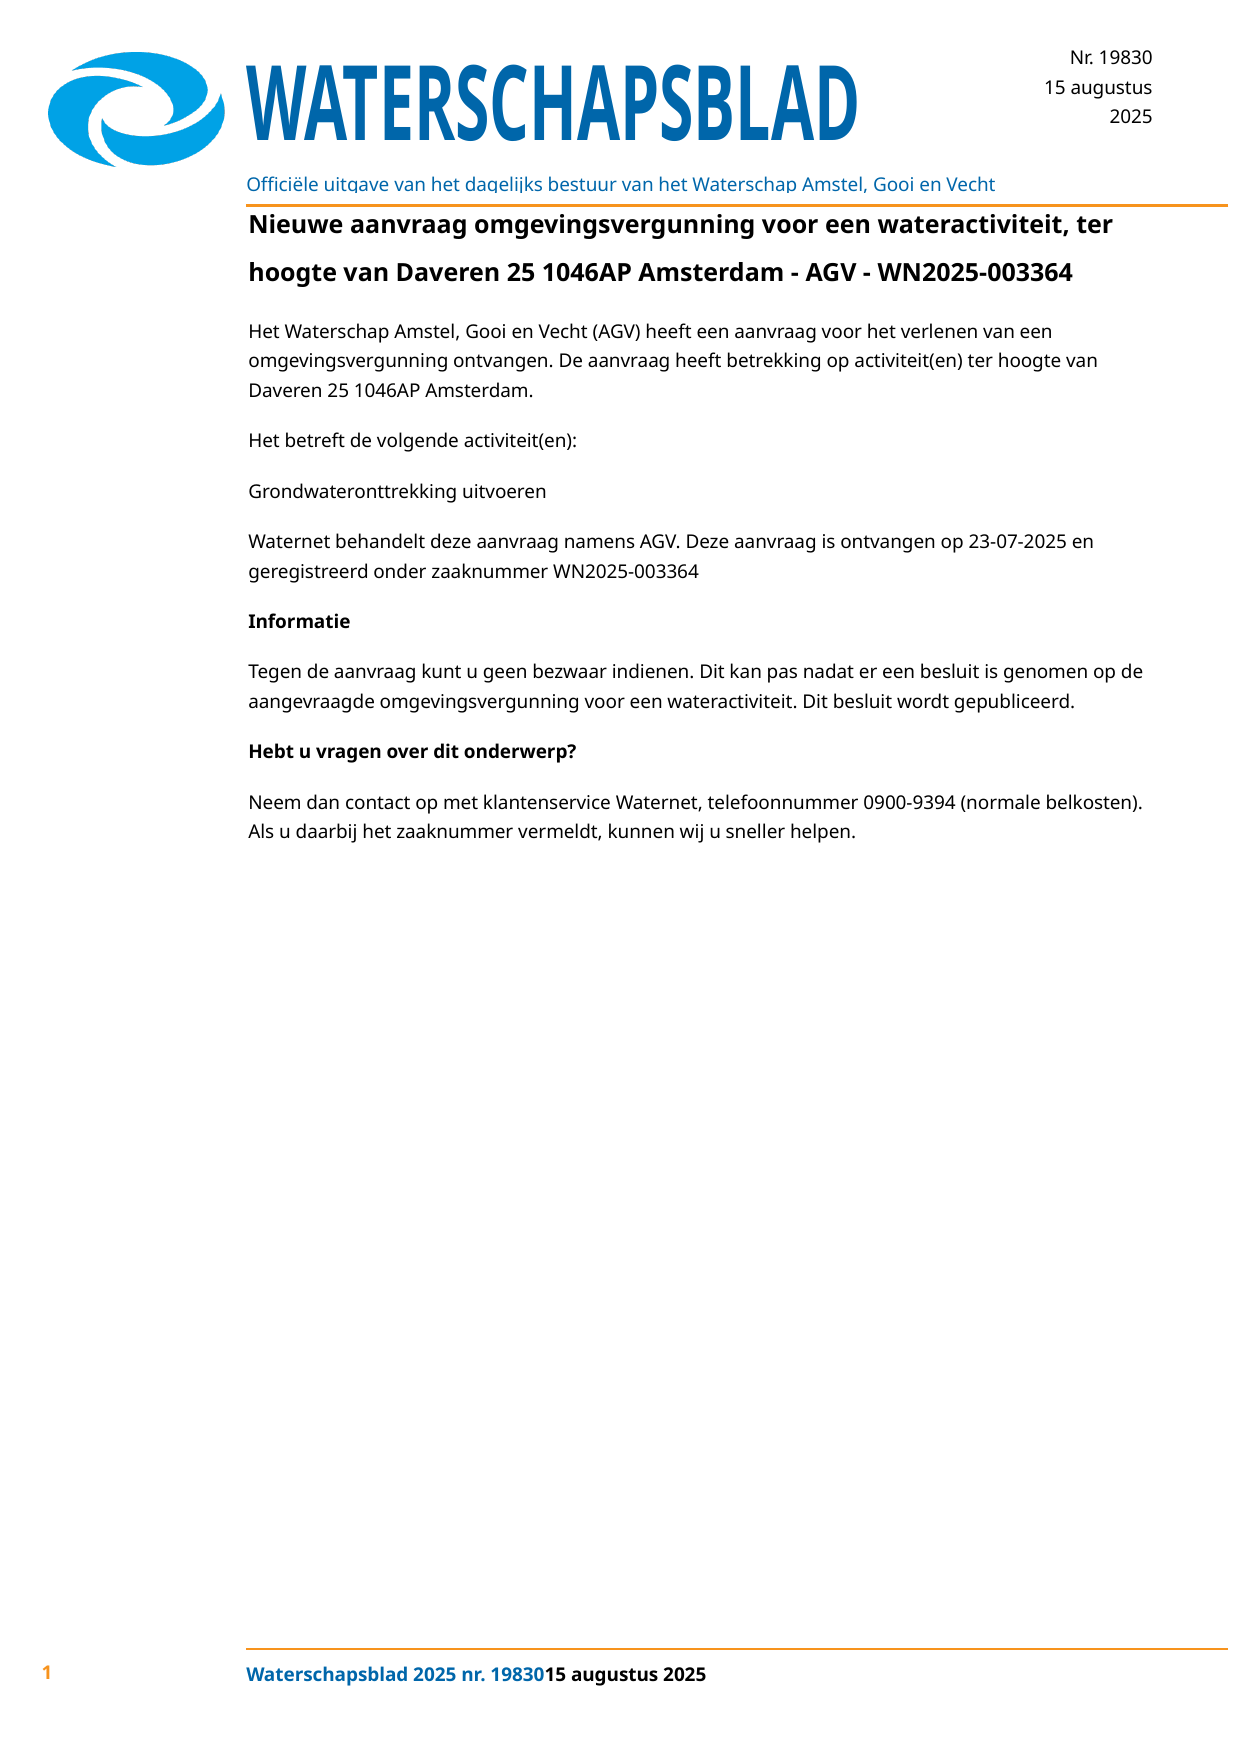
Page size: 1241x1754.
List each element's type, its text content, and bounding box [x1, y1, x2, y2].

text Tegen de aanvraag kunt u geen bezwaar indienen. Dit kan pas nadat er een besluit is genomen op de aangevraagde omgevingsvergunning voor een wateractiviteit. Dit besluit wordt gepubliceerd. [248, 659, 1152, 714]
text Nieuwe aanvraag omgevingsvergunning voor een wateractiviteit, ter hoogte van Daveren 25 1046AP Amsterdam - AGV - WN2025-003364 [248, 207, 1152, 288]
text Hebt u vragen over dit onderwerp? [248, 739, 1152, 764]
text Neem dan contact op met klantenservice Waternet, telefoonnummer 0900-9394 (normale belkosten). Als u daarbij het zaaknummer vermeldt, kunnen wij u sneller helpen. [248, 789, 1152, 844]
picture [41, 47, 231, 172]
text Het Waterschap Amstel, Gooi en Vecht (AGV) heeft een aanvraag voor het verlenen van een omgevingsvergunning ontvangen. De aanvraag heeft betrekking op activiteit(en) ter hoogte van Daveren 25 1046AP Amsterdam. [248, 318, 1152, 403]
text Het betreft de volgende activiteit(en): [248, 427, 1152, 453]
text Grondwateronttrekking uitvoeren [248, 478, 1152, 504]
text Informatie [248, 608, 1152, 634]
text Waternet behandelt deze aanvraag namens AGV. Deze aanvraag is ontvangen op 23-07-2025 en geregistreerd onder zaaknummer WN2025-003364 [248, 528, 1152, 584]
